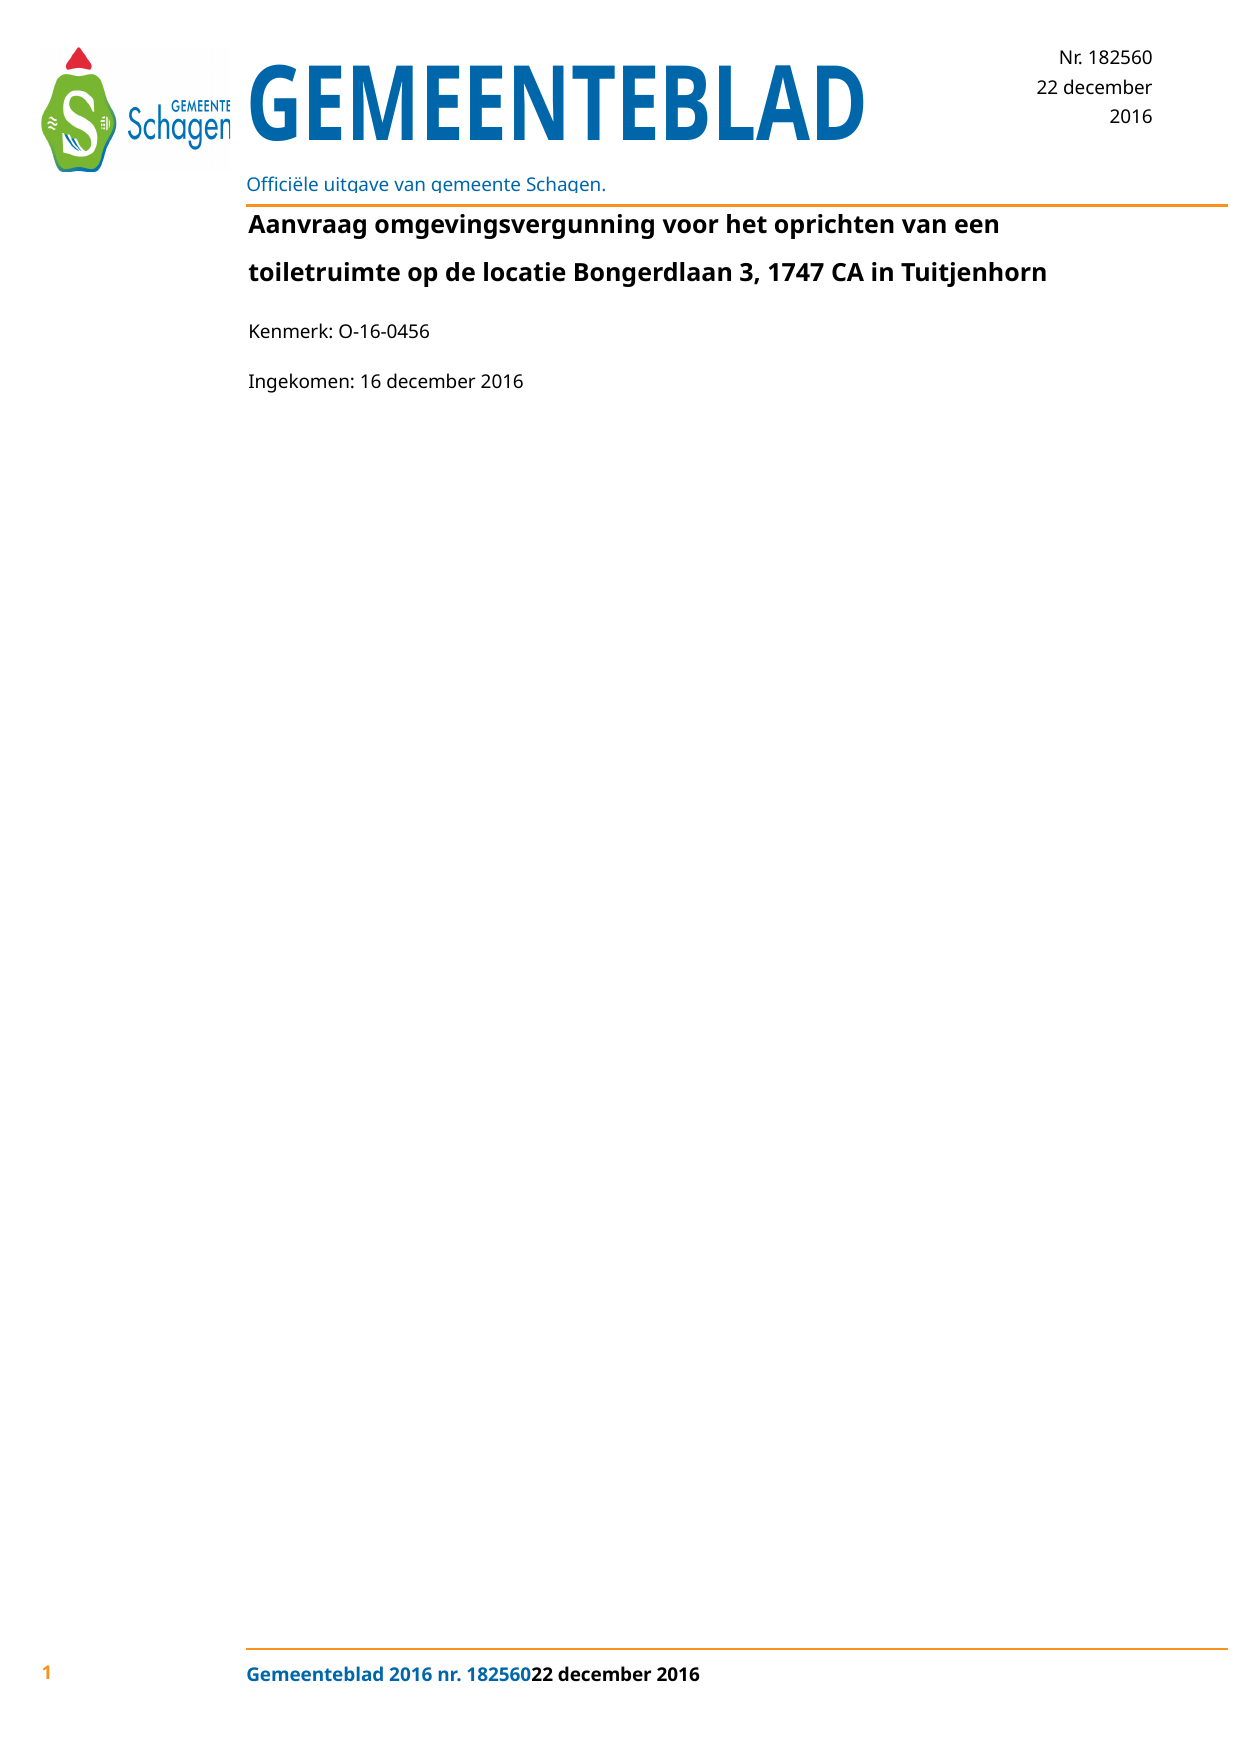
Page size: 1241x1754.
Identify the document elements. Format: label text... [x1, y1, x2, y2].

text Kenmerk: O-16-0456 [248, 318, 1152, 344]
text Aanvraag omgevingsvergunning voor het oprichten van een toiletruimte op de locatie Bongerdlaan 3, 1747 CA in Tuitjenhorn [248, 207, 1152, 288]
text Ingekomen: 16 december 2016 [248, 368, 1152, 394]
picture [41, 47, 231, 172]
